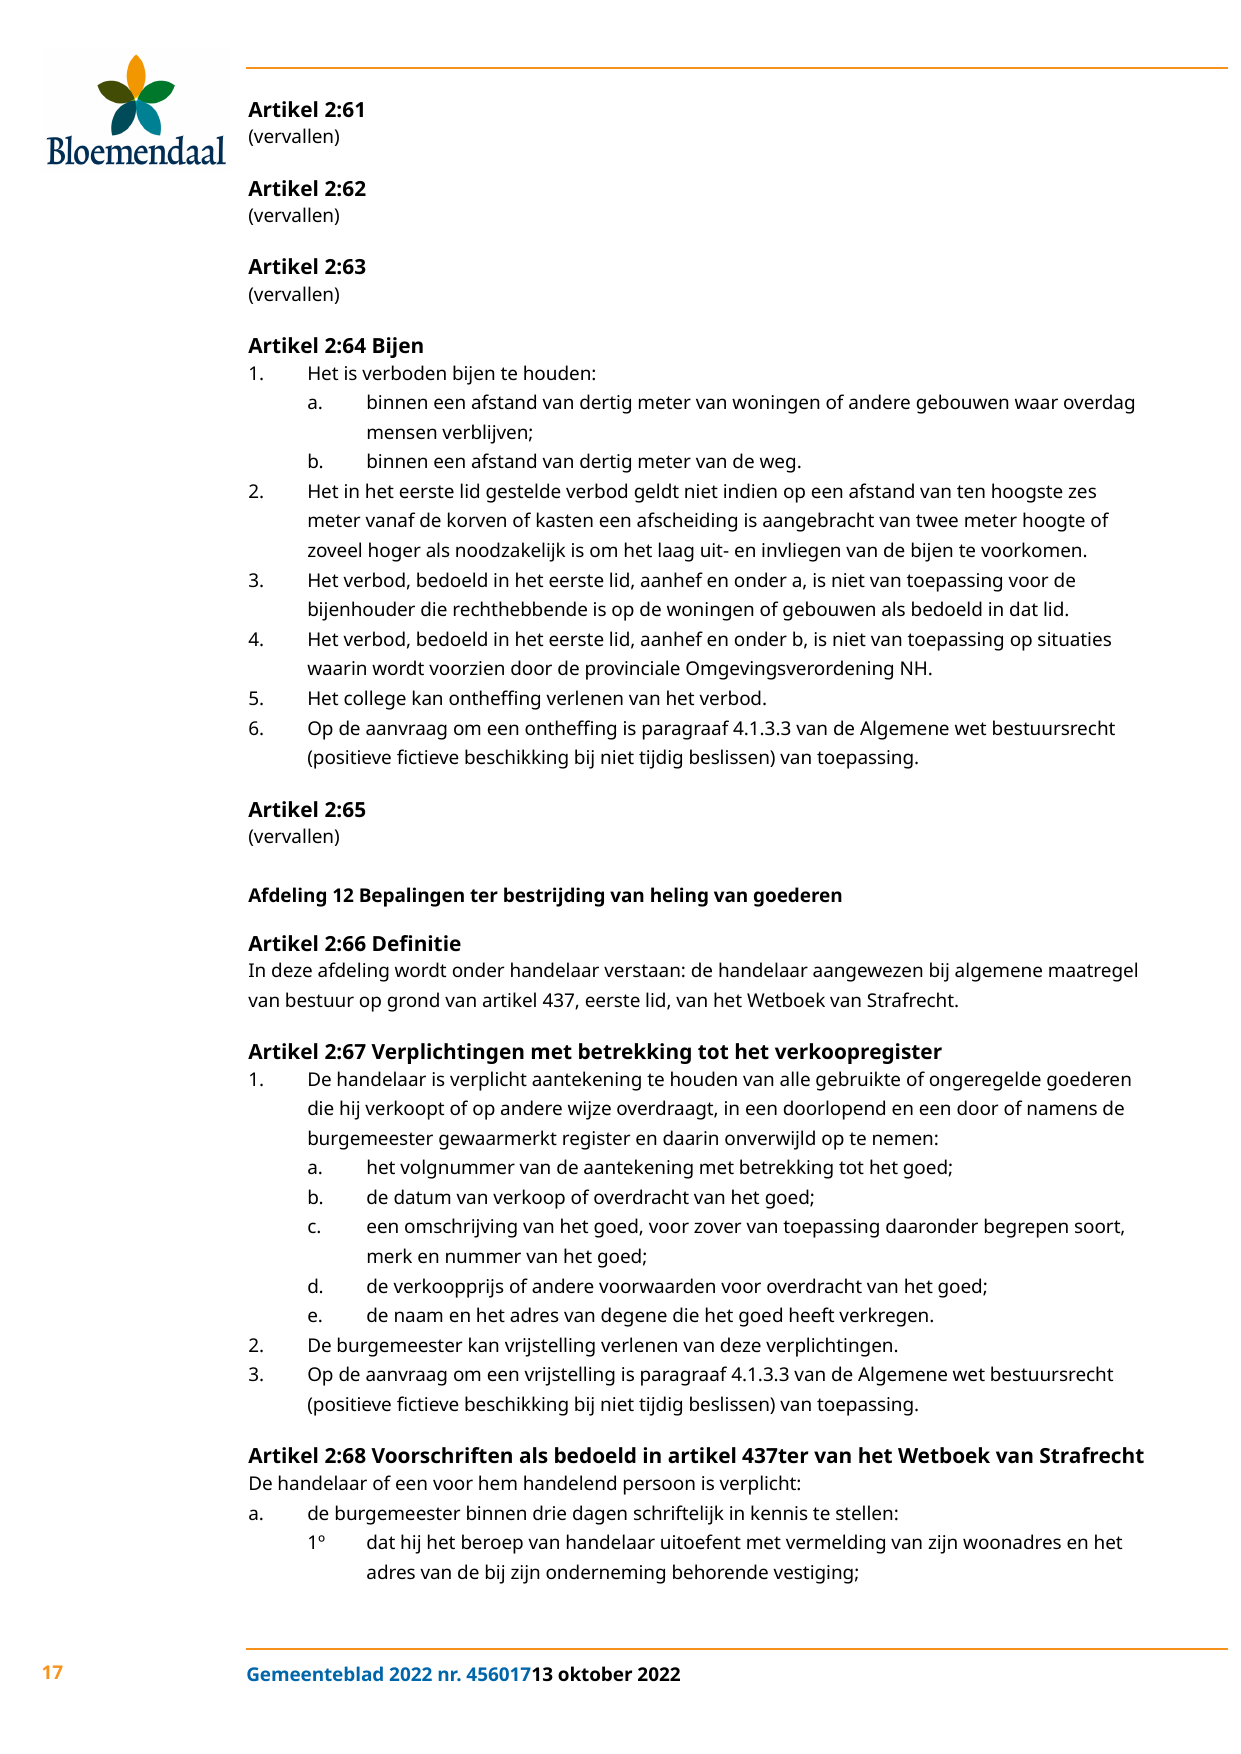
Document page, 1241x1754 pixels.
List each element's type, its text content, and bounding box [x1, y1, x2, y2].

text (vervallen) [248, 202, 1152, 228]
list Het in het eerste lid gestelde verbod geldt niet indien op een afstand van ten hoogste zes meter vanaf de korven of kasten een afscheiding is aangebracht van twee meter hoogte of zoveel hoger als noodzakelijk is om het laag uit- en invliegen van de bijen te voorkomen. [248, 478, 1152, 563]
text Afdeling 12 Bepalingen ter bestrijding van heling van goederen [248, 882, 1152, 908]
text (vervallen) [248, 823, 1152, 849]
list dat hij het beroep van handelaar uitoefent met vermelding van zijn woonadres en het adres van de bij zijn onderneming behorende vestiging; [307, 1529, 1152, 1584]
list Het verbod, bedoeld in het eerste lid, aanhef en onder b, is niet van toepassing op situaties waarin wordt voorzien door de provinciale Omgevingsverordening NH. [248, 626, 1152, 681]
list de burgemeester binnen drie dagen schriftelijk in kennis te stellen: [248, 1500, 1152, 1525]
text Artikel 2:61 [248, 95, 1152, 123]
list Het is verboden bijen te houden: [248, 360, 1152, 386]
list de datum van verkoop of overdracht van het goed; [307, 1184, 1152, 1210]
list Het college kan ontheffing verlenen van het verbod. [248, 685, 1152, 711]
list binnen een afstand van dertig meter van de weg. [307, 448, 1152, 474]
text Artikel 2:68 Voorschriften als bedoeld in artikel 437ter van het Wetboek van Strafrecht [248, 1442, 1152, 1470]
text Artikel 2:64 Bijen [248, 331, 1152, 360]
list Op de aanvraag om een vrijstelling is paragraaf 4.1.3.3 van de Algemene wet bestuursrecht (positieve fictieve beschikking bij niet tijdig beslissen) van toepassing. [248, 1362, 1152, 1417]
list binnen een afstand van dertig meter van woningen of andere gebouwen waar overdag mensen verblijven; [307, 389, 1152, 445]
text Artikel 2:66 Definitie [248, 929, 1152, 957]
text (vervallen) [248, 281, 1152, 307]
text Artikel 2:67 Verplichtingen met betrekking tot het verkoopregister [248, 1037, 1152, 1066]
list De burgemeester kan vrijstelling verlenen van deze verplichtingen. [248, 1332, 1152, 1358]
list Op de aanvraag om een ontheffing is paragraaf 4.1.3.3 van de Algemene wet bestuursrecht (positieve fictieve beschikking bij niet tijdig beslissen) van toepassing. [248, 715, 1152, 770]
list een omschrijving van het goed, voor zover van toepassing daaronder begrepen soort, merk en nummer van het goed; [307, 1214, 1152, 1269]
list Het verbod, bedoeld in het eerste lid, aanhef en onder a, is niet van toepassing voor de bijenhouder die rechthebbende is op de woningen of gebouwen als bedoeld in dat lid. [248, 567, 1152, 622]
list de naam en het adres van degene die het goed heeft verkregen. [307, 1302, 1152, 1328]
text Artikel 2:62 [248, 174, 1152, 202]
picture [41, 47, 231, 172]
list de verkoopprijs of andere voorwaarden voor overdracht van het goed; [307, 1273, 1152, 1299]
text De handelaar of een voor hem handelend persoon is verplicht: [248, 1470, 1152, 1496]
text Artikel 2:63 [248, 252, 1152, 281]
list het volgnummer van de aantekening met betrekking tot het goed; [307, 1154, 1152, 1180]
list De handelaar is verplicht aantekening te houden van alle gebruikte of ongeregelde goederen die hij verkoopt of op andere wijze overdraagt, in een doorlopend en een door of namens de burgemeester gewaarmerkt register en daarin onverwijld op te nemen: [248, 1066, 1152, 1151]
text In deze afdeling wordt onder handelaar verstaan: de handelaar aangewezen bij algemene maatregel van bestuur op grond van artikel 437, eerste lid, van het Wetboek van Strafrecht. [248, 957, 1152, 1013]
text (vervallen) [248, 123, 1152, 149]
text Artikel 2:65 [248, 795, 1152, 823]
